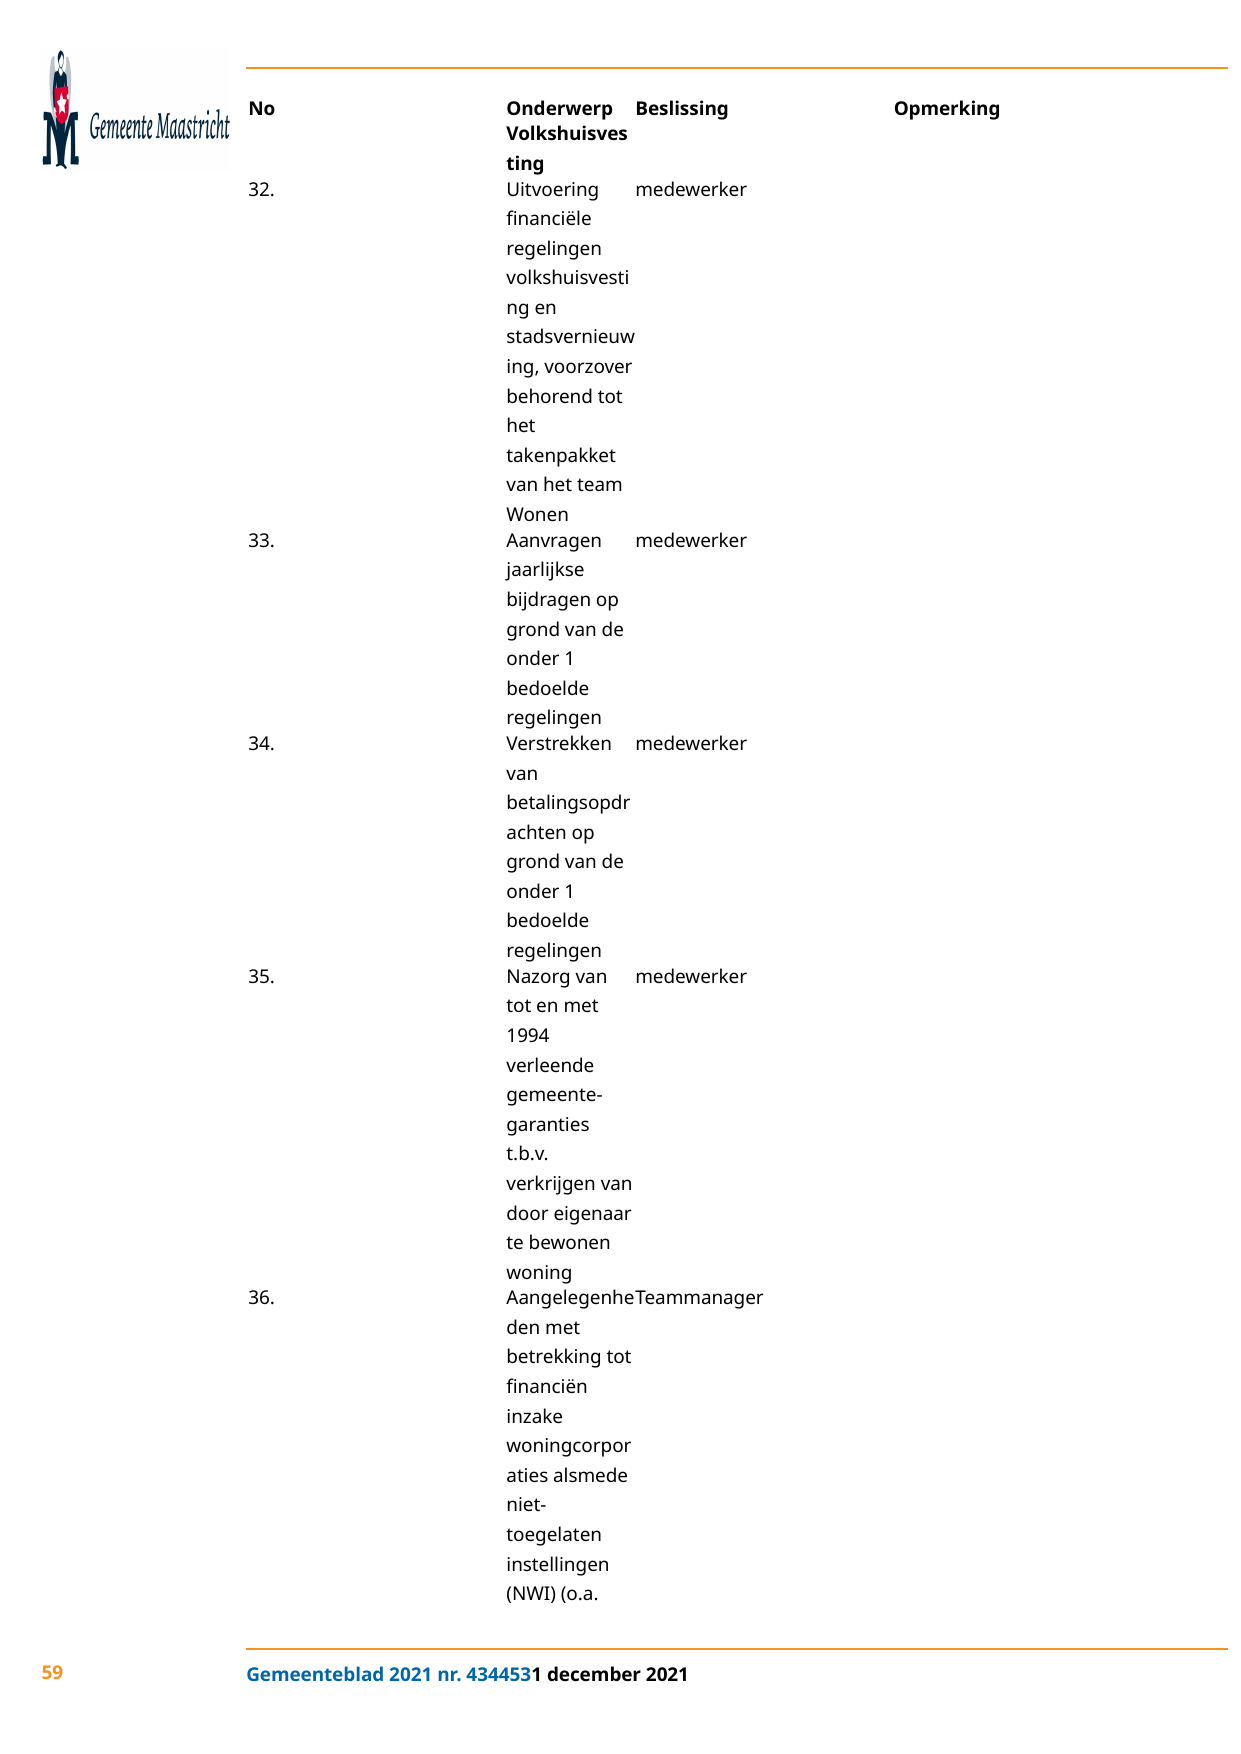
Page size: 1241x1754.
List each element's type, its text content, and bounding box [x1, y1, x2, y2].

table_cell [248, 963, 506, 1284]
table_header No [248, 95, 506, 121]
table_cell Aanvragen jaarlijkse bijdragen op grond van de onder 1 bedoelde regelingen [506, 527, 635, 730]
table_cell [248, 176, 506, 527]
table_header Beslissing [635, 95, 893, 121]
table_cell [248, 527, 506, 730]
table_cell [248, 1285, 506, 1606]
table_cell Aangelegenheden met betrekking tot financiën inzake woningcorporaties alsmede niet-toegelaten instellingen (NWI) (o.a. [506, 1285, 635, 1606]
table_header Onderwerp [506, 95, 635, 121]
table_cell Teammanager [635, 1285, 893, 1606]
table_cell medewerker [635, 963, 893, 1284]
table_cell [635, 121, 893, 176]
table_cell Nazorg van tot en met 1994 verleende gemeente-garanties t.b.v. verkrijgen van door eigenaar te bewonen woning [506, 963, 635, 1284]
table_cell [894, 176, 1152, 527]
table_cell [894, 121, 1152, 176]
table_header Opmerking [894, 95, 1152, 121]
picture [41, 47, 231, 172]
table_cell medewerker [635, 527, 893, 730]
table_cell medewerker [635, 730, 893, 963]
table_cell [248, 730, 506, 963]
table_cell Volkshuisvesting [506, 121, 635, 176]
table_cell [894, 1285, 1152, 1606]
table_cell Uitvoering financiële regelingen volkshuisvesting en stadsvernieuwing, voorzover behorend tot het takenpakket van het team Wonen [506, 176, 635, 527]
table_cell medewerker [635, 176, 893, 527]
table_cell Verstrekken van betalingsopdrachten op grond van de onder 1 bedoelde regelingen [506, 730, 635, 963]
table_cell [248, 121, 506, 176]
table_cell [894, 963, 1152, 1284]
table_cell [894, 730, 1152, 963]
table_cell [894, 527, 1152, 730]
